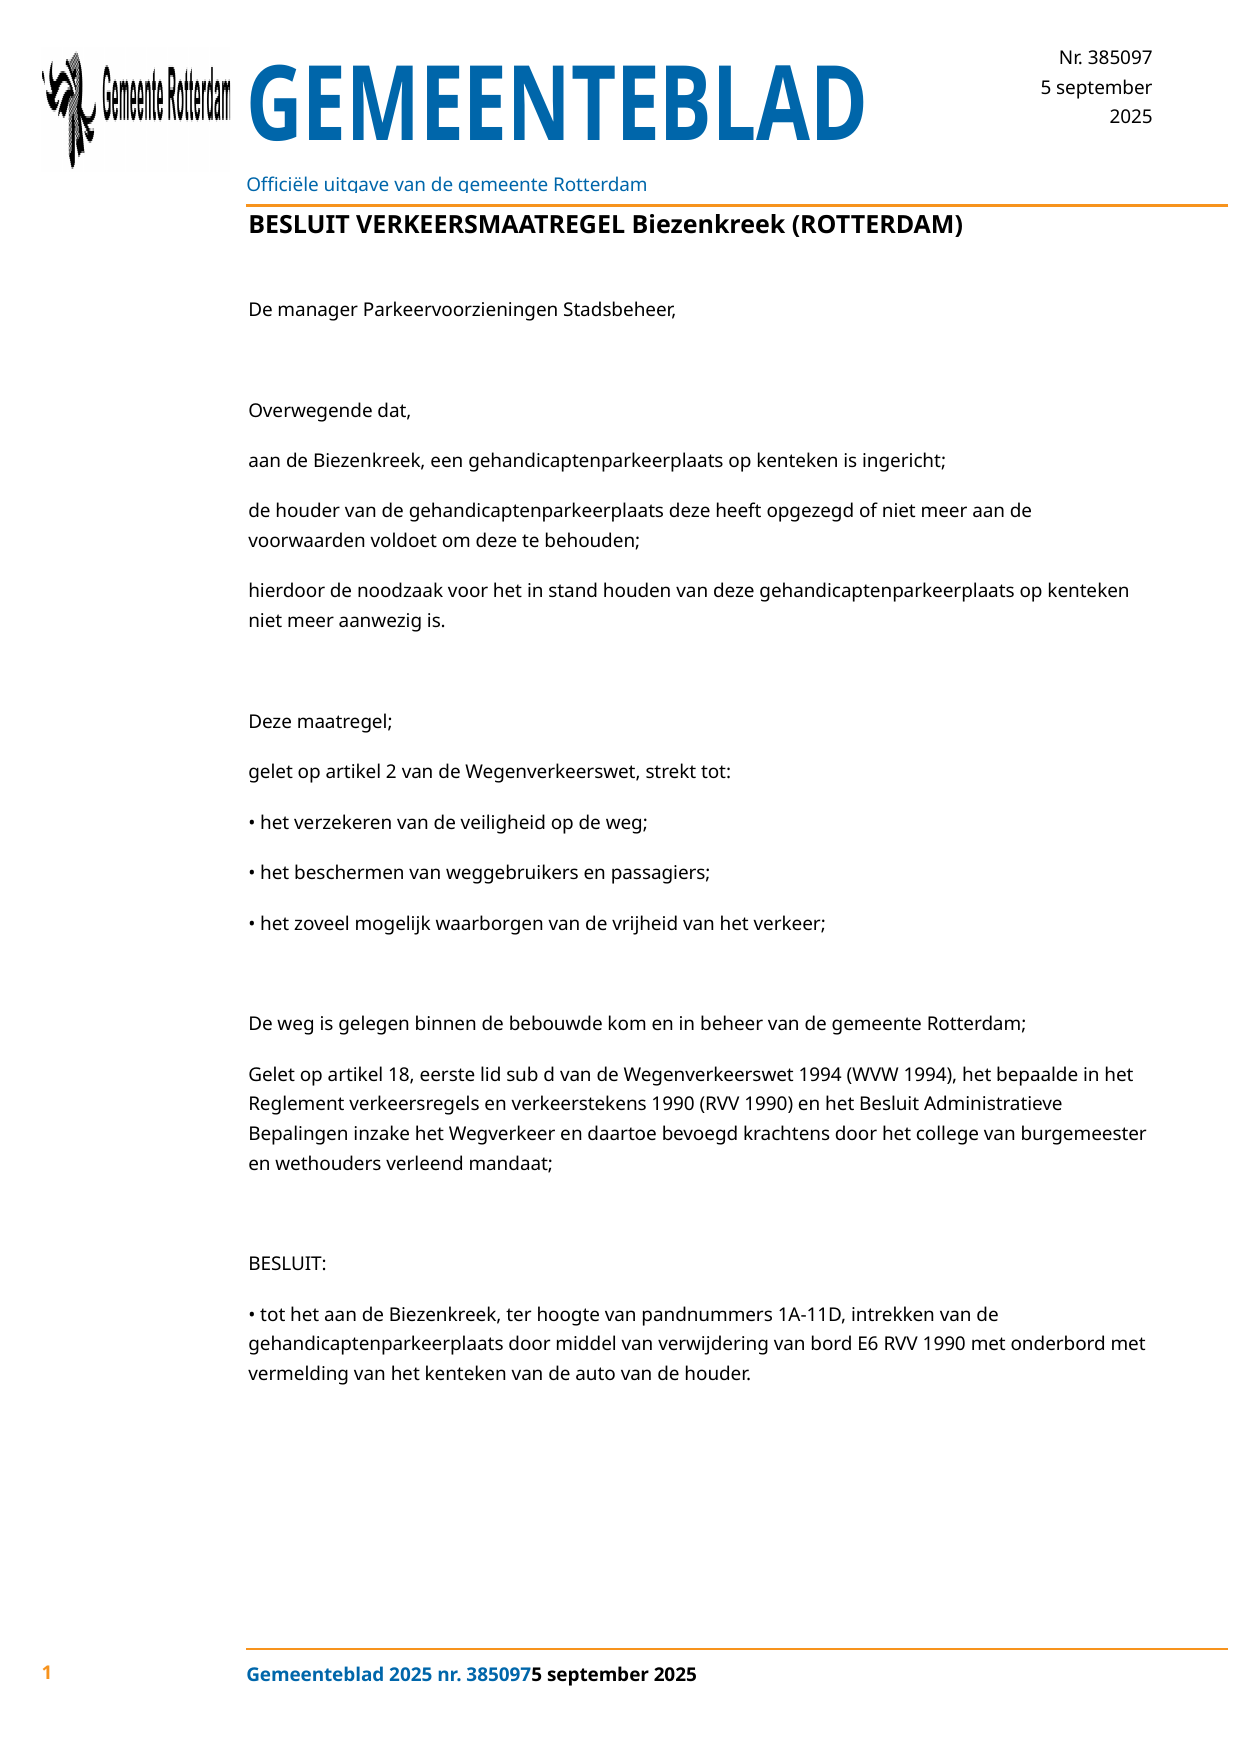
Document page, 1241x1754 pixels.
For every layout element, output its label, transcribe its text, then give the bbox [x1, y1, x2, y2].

text BESLUIT: [248, 1251, 1152, 1276]
text gelet op artikel 2 van de Wegenverkeerswet, strekt tot: [248, 758, 1152, 784]
text • tot het aan de Biezenkreek, ter hoogte van pandnummers 1A-11D, intrekken van de gehandicaptenparkeerplaats door middel van verwijdering van bord E6 RVV 1990 met onderbord met vermelding van het kenteken van de auto van de houder. [248, 1301, 1152, 1386]
text • het beschermen van weggebruikers en passagiers; [248, 859, 1152, 885]
text Gelet op artikel 18, eerste lid sub d van de Wegenverkeerswet 1994 (WVW 1994), het bepaalde in het Reglement verkeersregels en verkeerstekens 1990 (RVV 1990) en het Besluit Administratieve Bepalingen inzake het Wegverkeer en daartoe bevoegd krachtens door het college van burgemeester en wethouders verleend mandaat; [248, 1061, 1152, 1176]
text de houder van de gehandicaptenparkeerplaats deze heeft opgezegd of niet meer aan de voorwaarden voldoet om deze te behouden; [248, 498, 1152, 553]
text Overwegende dat, [248, 397, 1152, 423]
picture [41, 47, 231, 172]
text • het verzekeren van de veiligheid op de weg; [248, 809, 1152, 835]
text • het zoveel mogelijk waarborgen van de vrijheid van het verkeer; [248, 910, 1152, 936]
text aan de Biezenkreek, een gehandicaptenparkeerplaats op kenteken is ingericht; [248, 447, 1152, 473]
text BESLUIT VERKEERSMAATREGEL Biezenkreek (ROTTERDAM) [248, 207, 1152, 241]
text De weg is gelegen binnen de bebouwde kom en in beheer van de gemeente Rotterdam; [248, 1011, 1152, 1036]
text De manager Parkeervoorzieningen Stadsbeheer, [248, 296, 1152, 322]
text hierdoor de noodzaak voor het in stand houden van deze gehandicaptenparkeerplaats op kenteken niet meer aanwezig is. [248, 578, 1152, 633]
text Deze maatregel; [248, 708, 1152, 734]
